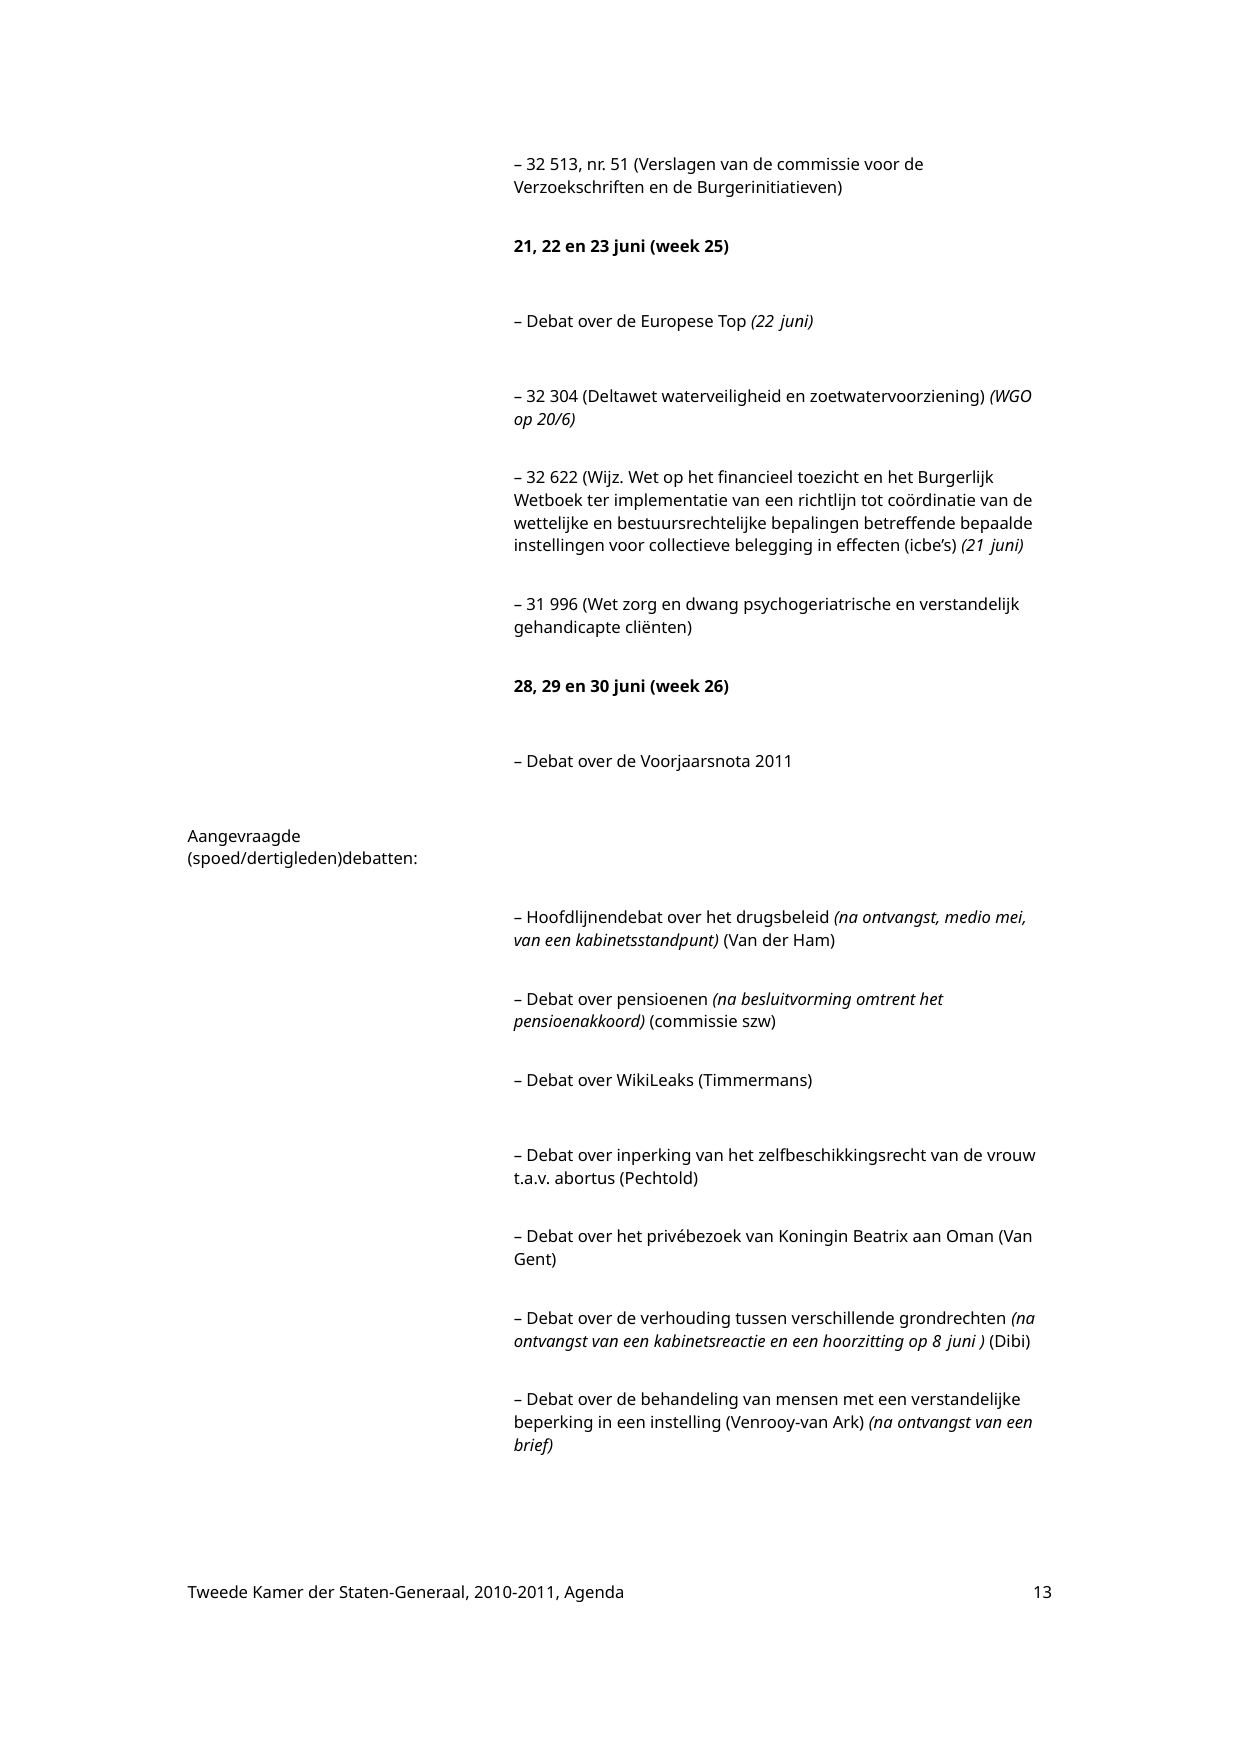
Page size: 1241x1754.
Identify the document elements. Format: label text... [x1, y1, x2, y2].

table_cell [490, 984, 510, 1066]
table_cell [188, 1066, 490, 1141]
table_cell – Debat over de behandeling van mensen met een verstandelijke beperking in een instelling (Venrooy-van Ark) (na ontvangst van een brief) [510, 1385, 1053, 1489]
table_cell [188, 903, 490, 984]
table_cell [490, 150, 510, 231]
table_cell [490, 1222, 510, 1303]
table_cell [188, 1222, 490, 1303]
table_cell – Debat over inperking van het zelfbeschikkingsrecht van de vrouw t.a.v. abortus (Pechtold) [510, 1141, 1053, 1222]
table_cell [490, 306, 510, 381]
table_cell – Debat over WikiLeaks (Timmermans) [510, 1066, 1053, 1141]
table_cell – 32 304 (Deltawet waterveiligheid en zoetwatervoorziening) (WGO op 20/6) [510, 381, 1053, 463]
table_cell [188, 1304, 490, 1385]
table_cell [490, 231, 510, 306]
table_cell [188, 1385, 490, 1489]
table_cell [188, 231, 490, 306]
table_cell [188, 150, 490, 231]
table_header [510, 821, 1053, 903]
table_cell – Debat over de Europese Top (22 juni) [510, 306, 1053, 381]
table_cell [490, 1141, 510, 1222]
table_cell – 32 622 (Wijz. Wet op het financieel toezicht en het Burgerlijk Wetboek ter implementatie van een richtlijn tot coördinatie van de wettelijke en bestuursrechtelijke bepalingen betreffende bepaalde instellingen voor collectieve belegging in effecten (icbe’s) (21 juni) [510, 463, 1053, 590]
table_header [490, 821, 510, 903]
table_cell 21, 22 en 23 juni (week 25) [510, 231, 1053, 306]
table_cell [490, 1304, 510, 1385]
table_cell [188, 1141, 490, 1222]
table_cell [188, 671, 490, 746]
table_cell – 32 513, nr. 51 (Verslagen van de commissie voor de Verzoekschriften en de Burgerinitiatieven) [510, 150, 1053, 231]
table_cell – 31 996 (Wet zorg en dwang psychogeriatrische en verstandelijk gehandicapte cliënten) [510, 590, 1053, 671]
table_cell [188, 746, 490, 821]
table_cell – Hoofdlijnendebat over het drugsbeleid (na ontvangst, medio mei, van een kabinetsstandpunt) (Van der Ham) [510, 903, 1053, 984]
table_cell [490, 463, 510, 590]
table_cell [490, 903, 510, 984]
table_cell – Debat over het privébezoek van Koningin Beatrix aan Oman (Van Gent) [510, 1222, 1053, 1303]
table_cell [188, 463, 490, 590]
table_cell [188, 590, 490, 671]
table_cell [188, 306, 490, 381]
table_cell [490, 1066, 510, 1141]
table_cell [188, 381, 490, 463]
table_cell – Debat over pensioenen (na besluitvorming omtrent het pensioenakkoord) (commissie szw) [510, 984, 1053, 1066]
table_cell 28, 29 en 30 juni (week 26) [510, 671, 1053, 746]
table_cell [490, 746, 510, 821]
table_cell [188, 984, 490, 1066]
table_header Aangevraagde (spoed/dertigleden)debatten: [188, 821, 490, 903]
table_cell [490, 590, 510, 671]
table_cell – Debat over de Voorjaarsnota 2011 [510, 746, 1053, 821]
table_cell – Debat over de verhouding tussen verschillende grondrechten (na ontvangst van een kabinetsreactie en een hoorzitting op 8 juni ) (Dibi) [510, 1304, 1053, 1385]
table_cell [490, 381, 510, 463]
table_cell [490, 1385, 510, 1489]
table_cell [490, 671, 510, 746]
